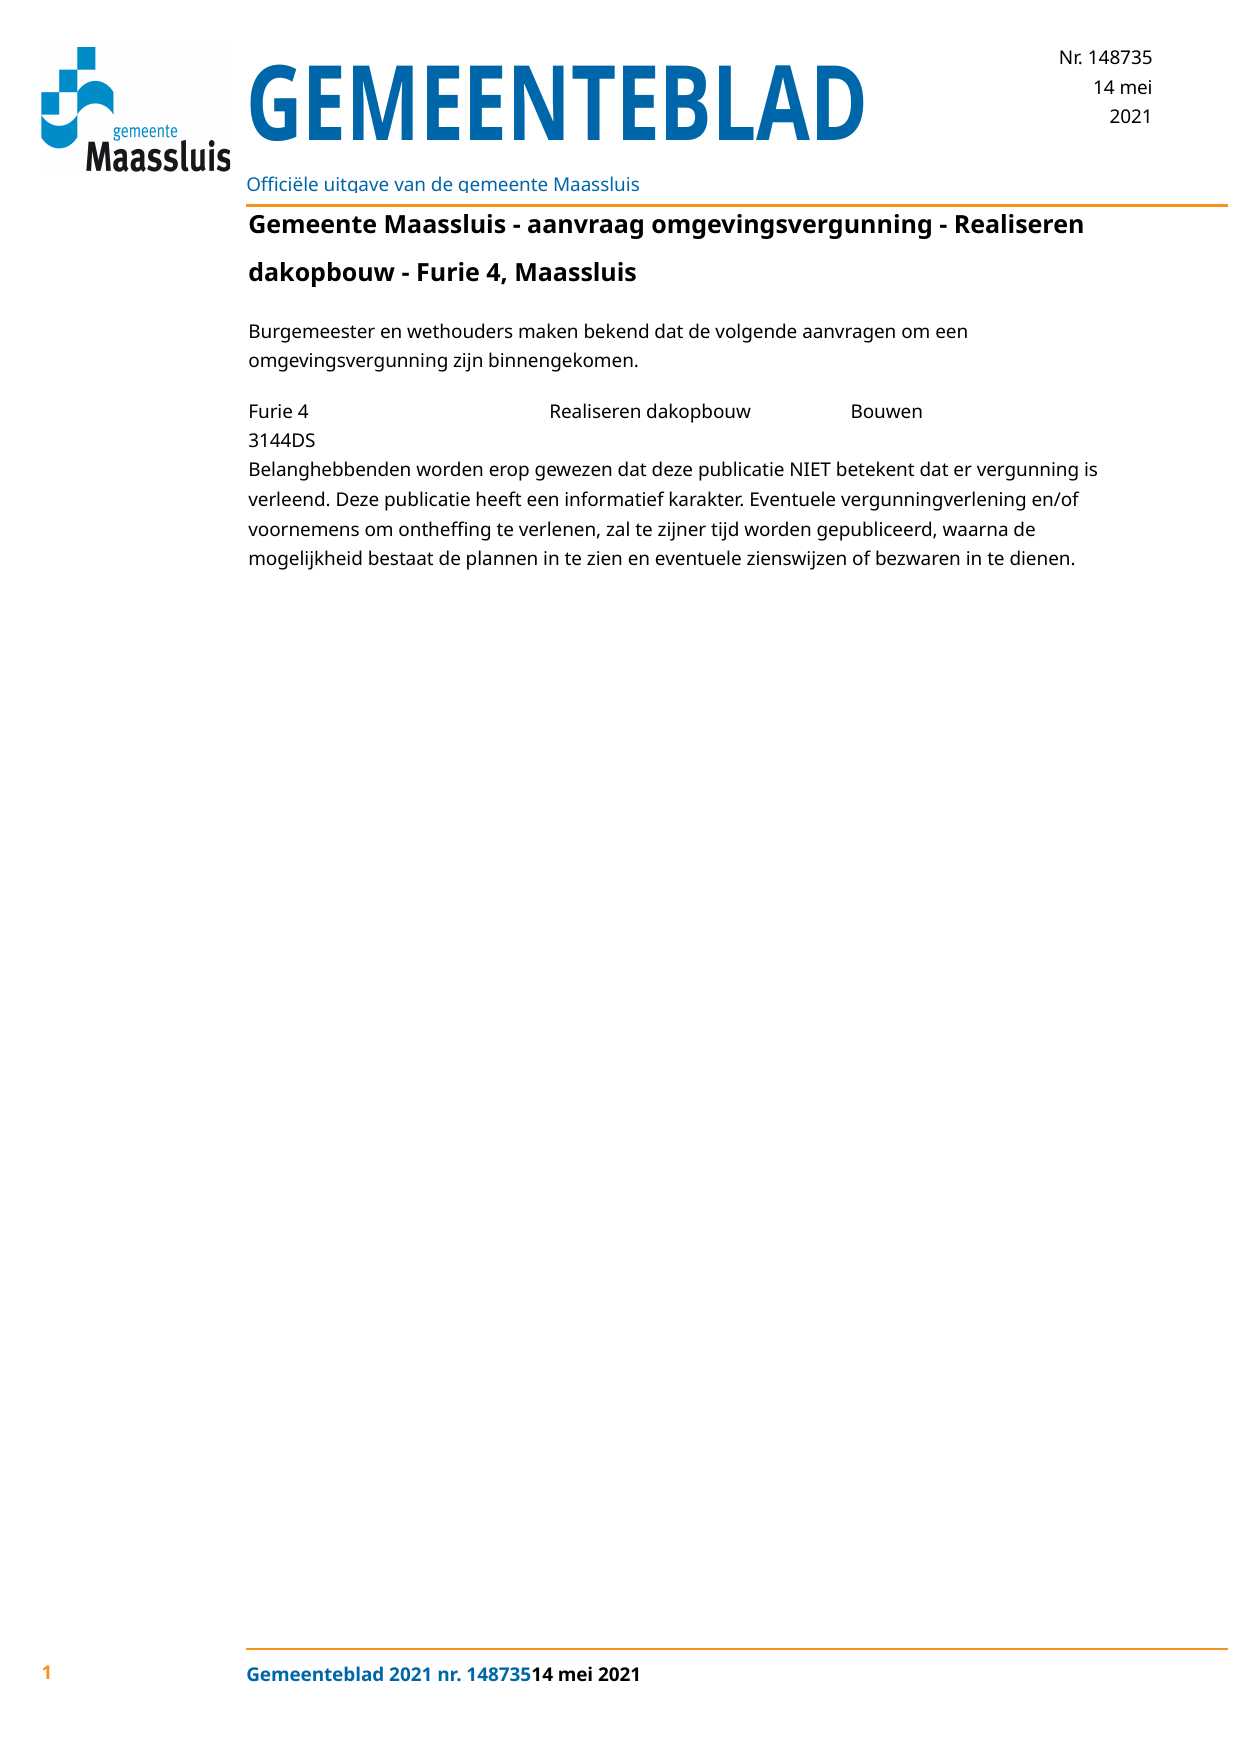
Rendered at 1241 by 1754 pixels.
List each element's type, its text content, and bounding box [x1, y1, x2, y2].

table_header Realiseren dakopbouw [549, 398, 850, 453]
text Burgemeester en wethouders maken bekend dat de volgende aanvragen om een omgevingsvergunning zijn binnengekomen. [248, 318, 1152, 373]
picture [41, 47, 77, 92]
text Belanghebbenden worden erop gewezen dat deze publicatie NIET betekent dat er vergunning is verleend. Deze publicatie heeft een informatief karakter. Eventuele vergunningverlening en/of voornemens om ontheffing te verlenen, zal te zijner tijd worden gepubliceerd, waarna de mogelijkheid bestaat de plannen in te zien en eventuele zienswijzen of bezwaren in te dienen. [248, 457, 1152, 571]
table_header Bouwen [850, 398, 1152, 453]
text Gemeente Maassluis - aanvraag omgevingsvergunning - Realiseren dakopbouw - Furie 4, Maassluis [248, 207, 1152, 288]
picture [41, 47, 231, 172]
table_header Furie 4 3144DS [248, 398, 549, 453]
